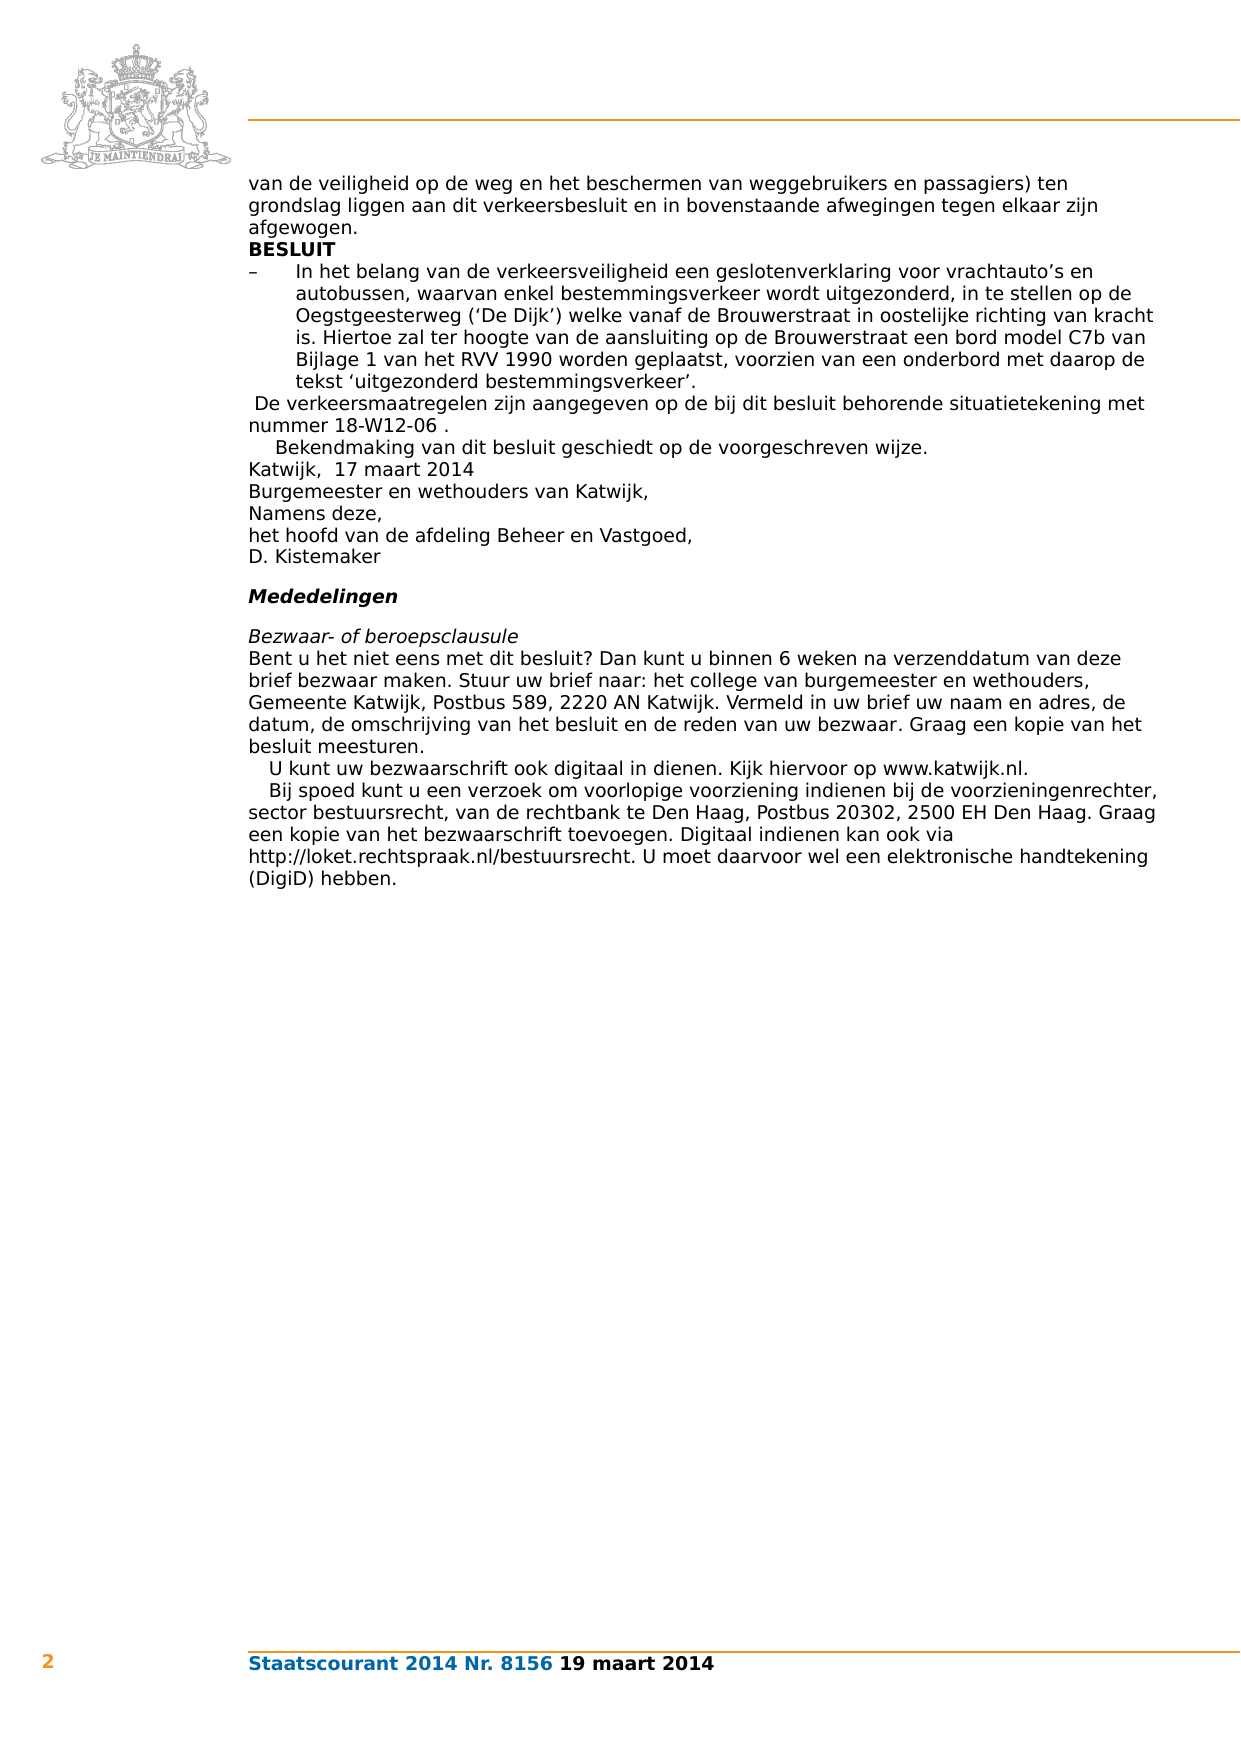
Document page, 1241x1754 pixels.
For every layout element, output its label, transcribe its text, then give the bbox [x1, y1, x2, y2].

subtitle Mededelingen [248, 586, 1163, 608]
text Bent u het niet eens met dit besluit? Dan kunt u binnen 6 weken na verzenddatum van deze brief bezwaar maken. Stuur uw brief naar: het college van burgemeester en wethou­ders, Gemeente Katwijk, Postbus 589, 2220 AN Katwijk. Vermeld in uw brief uw naam en adres, de datum, de omschrijving van het besluit en de reden van uw bezwaar. Graag een kopie van het besluit meesturen. [248, 648, 1163, 758]
text D. Kistemaker [248, 546, 1163, 568]
text Burgemeester en wethouders van Katwijk, [248, 481, 1163, 502]
list In het belang van de verkeersveiligheid een geslotenverklaring voor vrachtauto’s en autobussen, waarvan enkel bestemmingsverkeer wordt uitgezonderd, in te stellen op de Oegstgeesterweg (‘De Dijk’) welke vanaf de Brouwerstraat in oostelijke richting van kracht is. Hiertoe zal ter hoogte van de aansluiting op de Brouwerstraat een bord model C7b van Bijlage 1 van het RVV 1990 worden geplaatst, voorzien van een onderbord met daarop de tekst ‘uitgezonderd bestemmingsverkeer’. [248, 261, 1163, 393]
text Katwijk, 17 maart 2014 [248, 458, 1163, 481]
text Namens deze, [248, 502, 1163, 524]
subtitle Bezwaar- of beroepsclausule [248, 626, 1163, 648]
text De verkeersmaatregelen zijn aangegeven op de bij dit besluit behorende situatietekening met nummer 18-W12-06 . [248, 393, 1163, 437]
picture [41, 44, 231, 169]
text Bekendmaking van dit besluit geschiedt op de voorgeschreven wijze. [248, 437, 1163, 458]
text U kunt uw bezwaarschrift ook digitaal in dienen. Kijk hiervoor op www.katwijk.nl. [248, 758, 1163, 780]
text Bij spoed kunt u een verzoek om voorlopige voorziening indienen bij de voorzieningenrechter, sector bestuursrecht, van de rechtbank te Den Haag, Postbus 20302, 2500 EH Den Haag. Graag een kopie van het bezwaarschrift toevoegen. Digitaal indienen kan ook via http://loket.rechtspraak.nl/bestuursrecht. U moet daarvoor wel een elektronische handtekening (DigiD) hebben. [248, 780, 1163, 889]
text van de veiligheid op de weg en het beschermen van weggebruikers en passagiers) ten grondslag liggen aan dit verkeersbesluit en in bovenstaande afwegingen tegen elkaar zijn afgewogen. [248, 173, 1163, 239]
text BESLUIT [248, 239, 1163, 261]
text het hoofd van de afdeling Beheer en Vastgoed, [248, 524, 1163, 546]
